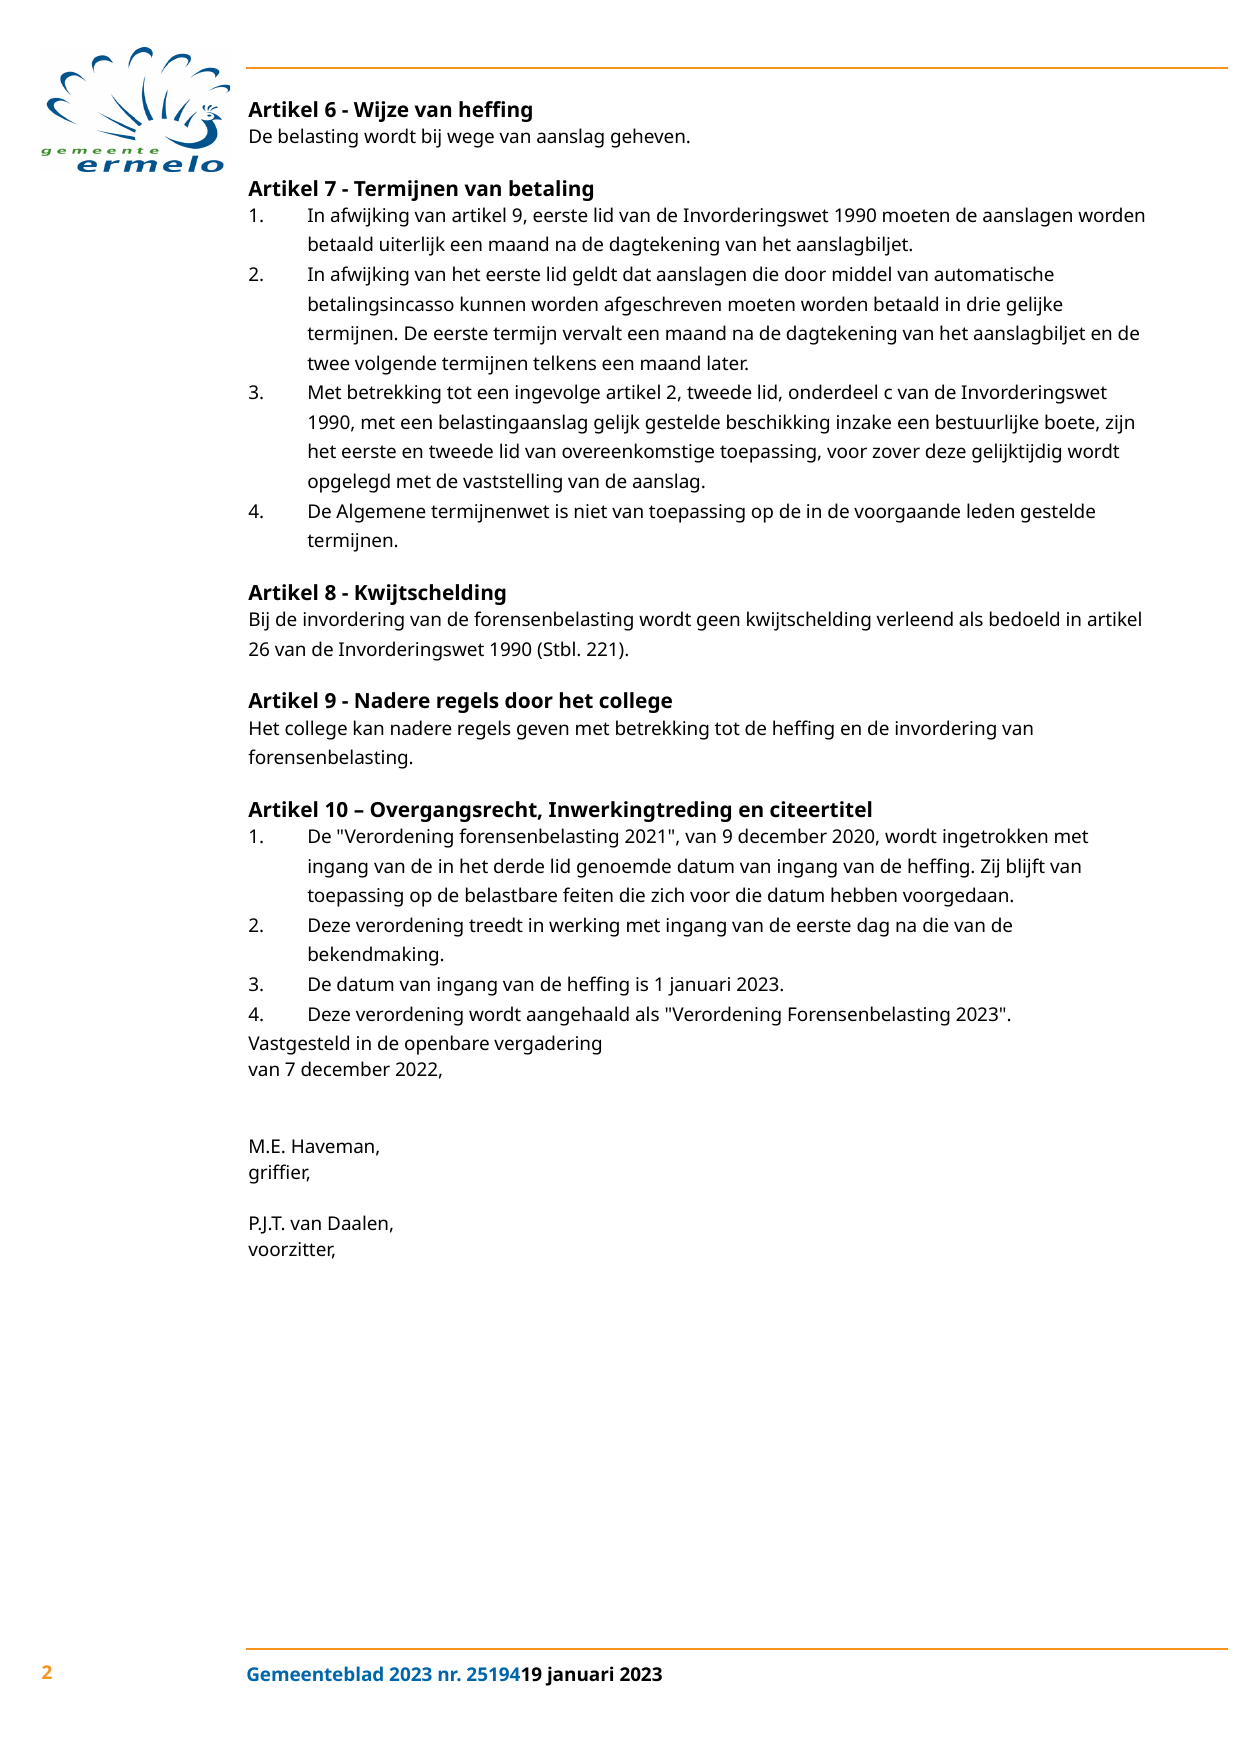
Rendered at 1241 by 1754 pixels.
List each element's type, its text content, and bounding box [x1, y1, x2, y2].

list De datum van ingang van de heffing is 1 januari 2023. [248, 971, 1152, 997]
text Vastgesteld in de openbare vergadering [248, 1030, 1152, 1056]
list De Algemene termijnenwet is niet van toepassing op de in de voorgaande leden gestelde termijnen. [248, 498, 1152, 553]
list De "Verordening forensenbelasting 2021", van 9 december 2020, wordt ingetrokken met ingang van de in het derde lid genoemde datum van ingang van de heffing. Zij blijft van toepassing op de belastbare feiten die zich voor die datum hebben voorgedaan. [248, 823, 1152, 908]
list In afwijking van het eerste lid geldt dat aanslagen die door middel van automatische betalingsincasso kunnen worden afgeschreven moeten worden betaald in drie gelijke termijnen. De eerste termijn vervalt een maand na de dagtekening van het aanslagbiljet en de twee volgende termijnen telkens een maand later. [248, 261, 1152, 376]
text Artikel 8 - Kwijtschelding [248, 578, 1152, 606]
text Artikel 7 - Termijnen van betaling [248, 174, 1152, 202]
text Het college kan nadere regels geven met betrekking tot de heffing en de invordering van forensenbelasting. [248, 715, 1152, 770]
list Deze verordening wordt aangehaald als "Verordening Forensenbelasting 2023". [248, 1001, 1152, 1026]
list In afwijking van artikel 9, eerste lid van de Invorderingswet 1990 moeten de aanslagen worden betaald uiterlijk een maand na de dagtekening van het aanslagbiljet. [248, 202, 1152, 257]
text Artikel 10 – Overgangsrecht, Inwerkingtreding en citeertitel [248, 795, 1152, 823]
text griffier, [248, 1159, 1152, 1185]
picture [41, 47, 231, 172]
text voorzitter, [248, 1236, 1152, 1262]
text Artikel 9 - Nadere regels door het college [248, 686, 1152, 715]
text M.E. Haveman, [248, 1133, 1152, 1159]
text Artikel 6 - Wijze van heffing [248, 95, 1152, 123]
list Met betrekking tot een ingevolge artikel 2, tweede lid, onderdeel c van de Invorderingswet 1990, met een belastingaanslag gelijk gestelde beschikking inzake een bestuurlijke boete, zijn het eerste en tweede lid van overeenkomstige toepassing, voor zover deze gelijktijdig wordt opgelegd met de vaststelling van de aanslag. [248, 379, 1152, 494]
text De belasting wordt bij wege van aanslag geheven. [248, 123, 1152, 149]
text van 7 december 2022, [248, 1056, 1152, 1082]
text P.J.T. van Daalen, [248, 1210, 1152, 1236]
list Deze verordening treedt in werking met ingang van de eerste dag na die van de bekendmaking. [248, 912, 1152, 967]
text Bij de invordering van de forensenbelasting wordt geen kwijtschelding verleend als bedoeld in artikel 26 van de Invorderingswet 1990 (Stbl. 221). [248, 606, 1152, 662]
